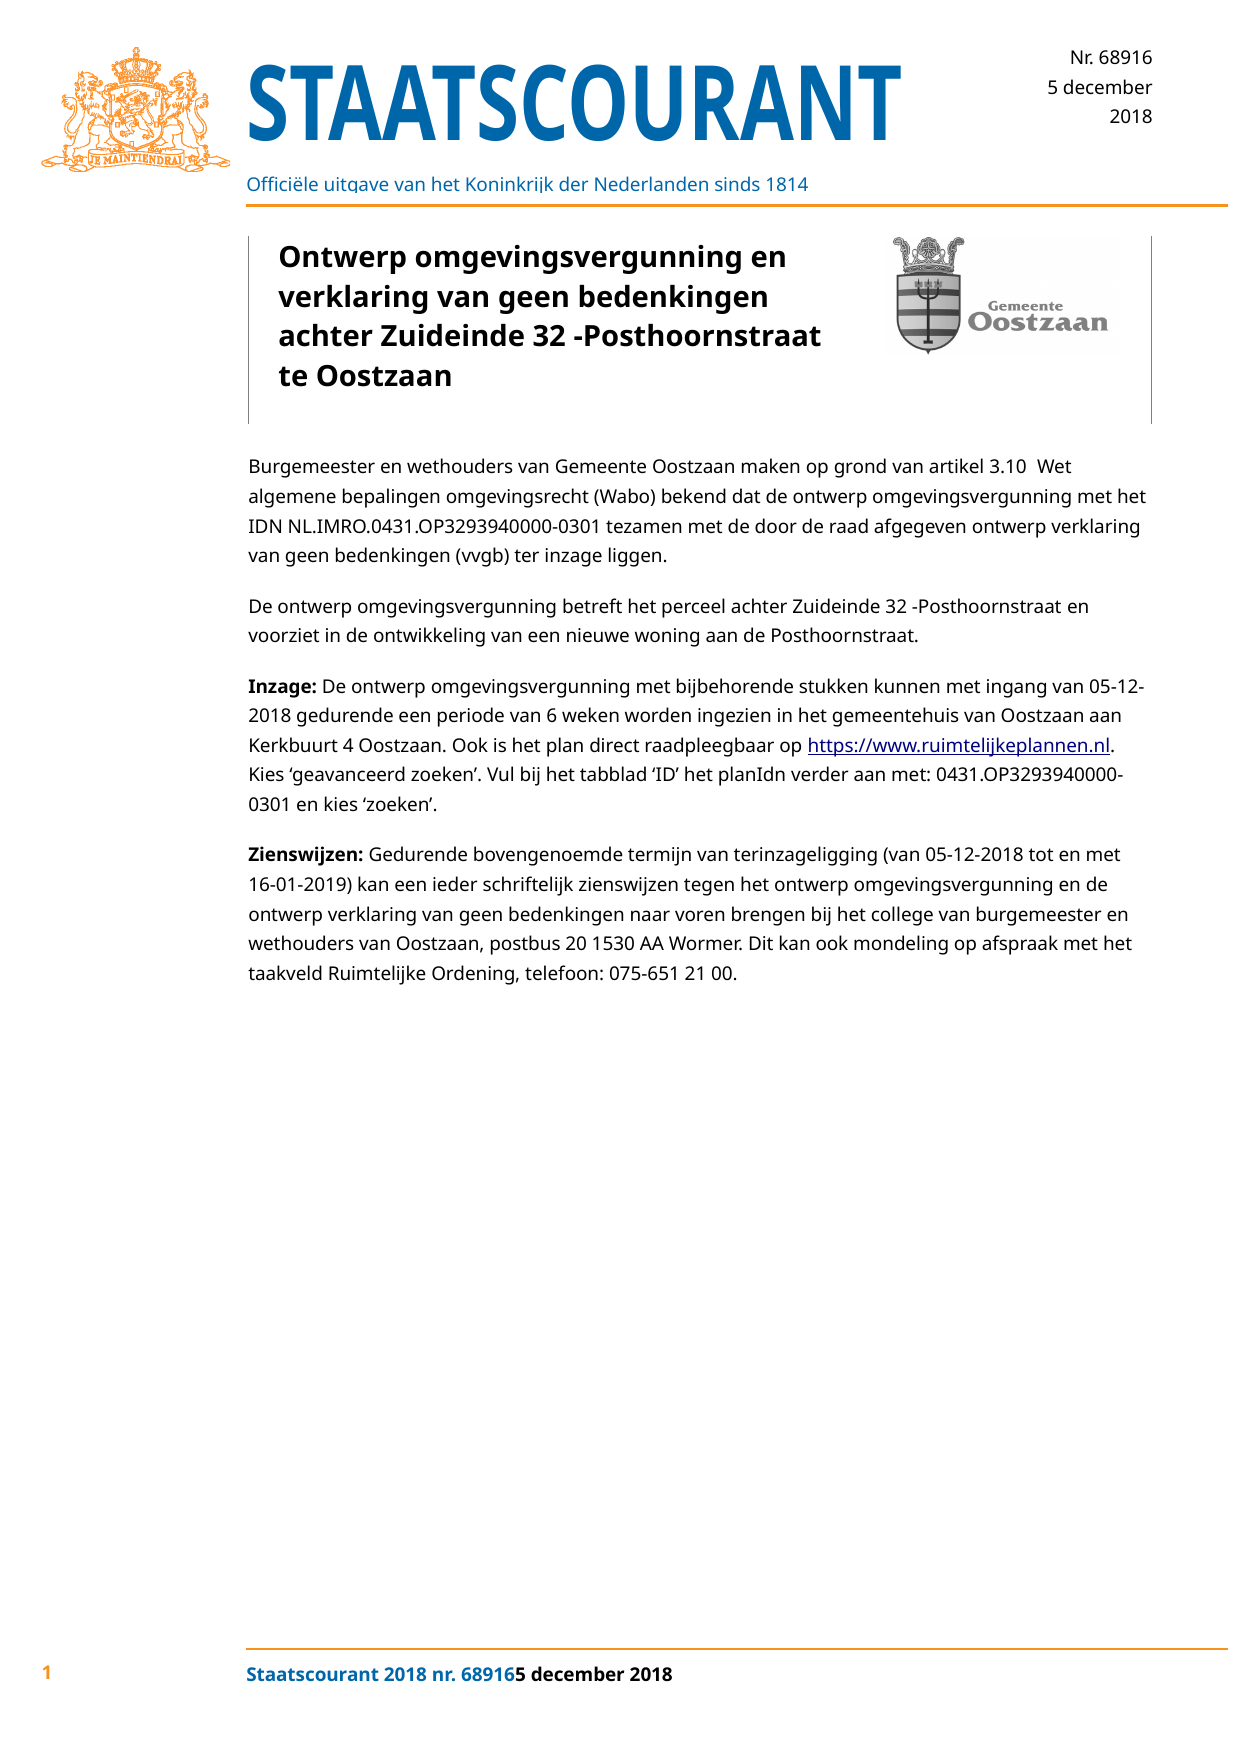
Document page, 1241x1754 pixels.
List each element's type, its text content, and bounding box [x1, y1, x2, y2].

text Inzage: De ontwerp omgevingsvergunning met bijbehorende stukken kunnen met ingang van 05-12-2018 gedurende een periode van 6 weken worden ingezien in het gemeentehuis van Oostzaan aan Kerkbuurt 4 Oostzaan. Ook is het plan direct raadpleegbaar op https://www.ruimtelijkeplannen.nl. Kies ‘geavanceerd zoeken’. Vul bij het tabblad ‘ID’ het planIdn verder aan met: 0431.OP3293940000-0301 en kies ‘zoeken’. [248, 673, 1152, 817]
text Zienswijzen: Gedurende bovengenoemde termijn van terinzageligging (van 05-12-2018 tot en met 16-01-2019) kan een ieder schriftelijk zienswijzen tegen het ontwerp omgevingsvergunning en de ontwerp verklaring van geen bedenkingen naar voren brengen bij het college van burgemeester en wethouders van Oostzaan, postbus 20 1530 AA Wormer. Dit kan ook mondeling op afspraak met het taakveld Ruimtelijke Ordening, telefoon: 075-651 21 00. [248, 842, 1152, 986]
text De ontwerp omgevingsvergunning betreft het perceel achter Zuideinde 32 -Posthoornstraat en voorziet in de ontwikkeling van een nieuwe woning aan de Posthoornstraat. [248, 593, 1152, 648]
table_header Ontwerp omgevingsvergunning en verklaring van geen bedenkingen achter Zuideinde 32 -Posthoornstraat te Oostzaan [249, 236, 850, 424]
picture [41, 47, 231, 172]
table_header [850, 236, 1151, 424]
text Burgemeester en wethouders van Gemeente Oostzaan maken op grond van artikel 3.10 Wet algemene bepalingen omgevingsrecht (Wabo) bekend dat de ontwerp omgevingsvergunning met het IDN NL.IMRO.0431.OP3293940000-0301 tezamen met de door de raad afgegeven ontwerp verklaring van geen bedenkingen (vvgb) ter inzage liggen. [248, 454, 1152, 568]
picture [882, 236, 1119, 355]
